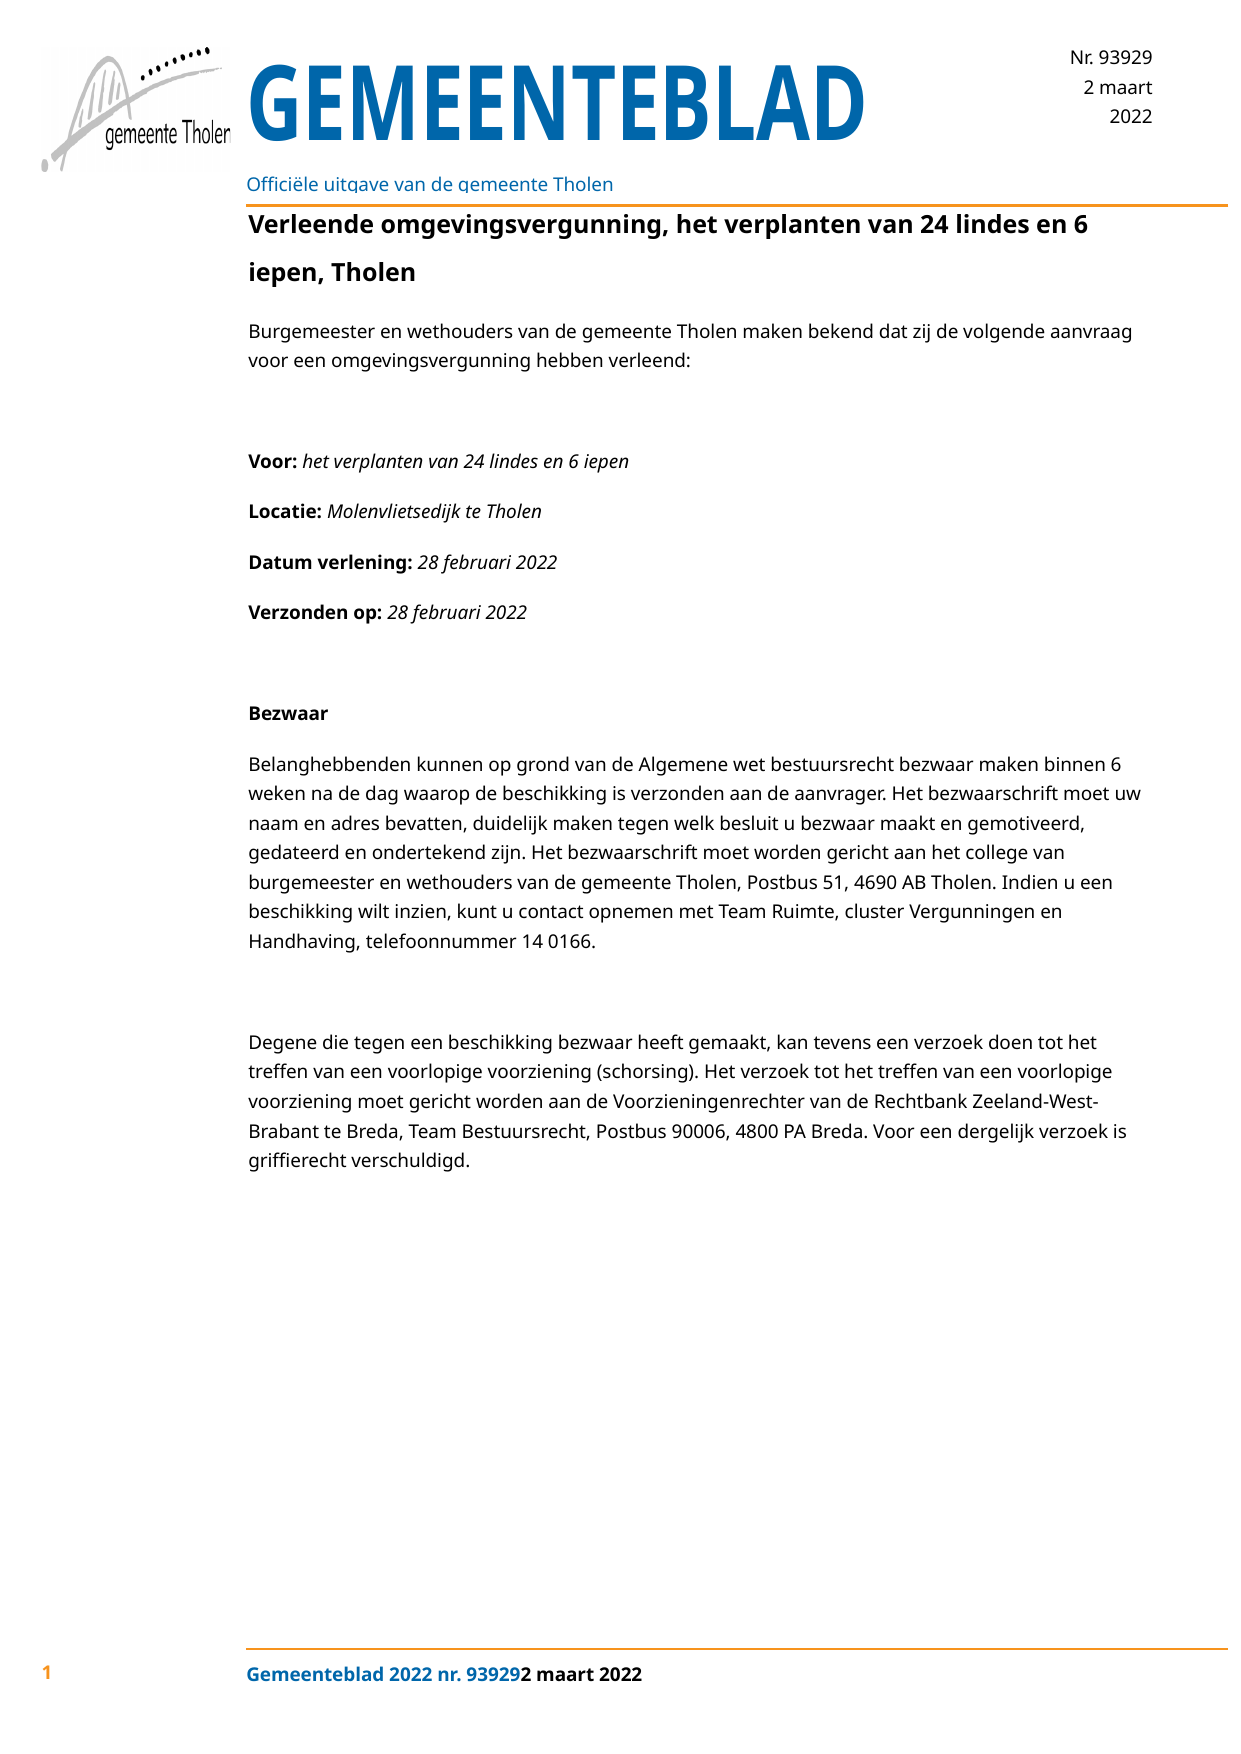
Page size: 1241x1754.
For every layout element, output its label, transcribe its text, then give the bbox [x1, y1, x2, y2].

text Datum verlening: 28 februari 2022 [248, 549, 1152, 575]
text Degene die tegen een beschikking bezwaar heeft gemaakt, kan tevens een verzoek doen tot het treffen van een voorlopige voorziening (schorsing). Het verzoek tot het treffen van een voorlopige voorziening moet gericht worden aan de Voorzieningenrechter van de Rechtbank Zeeland-West-Brabant te Breda, Team Bestuursrecht, Postbus 90006, 4800 PA Breda. Voor een dergelijk verzoek is griffierecht verschuldigd. [248, 1029, 1152, 1173]
text Belanghebbenden kunnen op grond van de Algemene wet bestuursrecht bezwaar maken binnen 6 weken na de dag waarop de beschikking is verzonden aan de aanvrager. Het bezwaarschrift moet uw naam en adres bevatten, duidelijk maken tegen welk besluit u bezwaar maakt en gemotiveerd, gedateerd en ondertekend zijn. Het bezwaarschrift moet worden gericht aan het college van burgemeester en wethouders van de gemeente Tholen, Postbus 51, 4690 AB Tholen. Indien u een beschikking wilt inzien, kunt u contact opnemen met Team Ruimte, cluster Vergunningen en Handhaving, telefoonnummer 14 0166. [248, 751, 1152, 954]
picture [41, 47, 231, 172]
text Voor: het verplanten van 24 lindes en 6 iepen [248, 448, 1152, 474]
text Burgemeester en wethouders van de gemeente Tholen maken bekend dat zij de volgende aanvraag voor een omgevingsvergunning hebben verleend: [248, 318, 1152, 373]
text Verleende omgevingsvergunning, het verplanten van 24 lindes en 6 iepen, Tholen [248, 207, 1152, 288]
text Bezwaar [248, 700, 1152, 726]
text Locatie: Molenvlietsedijk te Tholen [248, 499, 1152, 524]
text Verzonden op: 28 februari 2022 [248, 599, 1152, 625]
